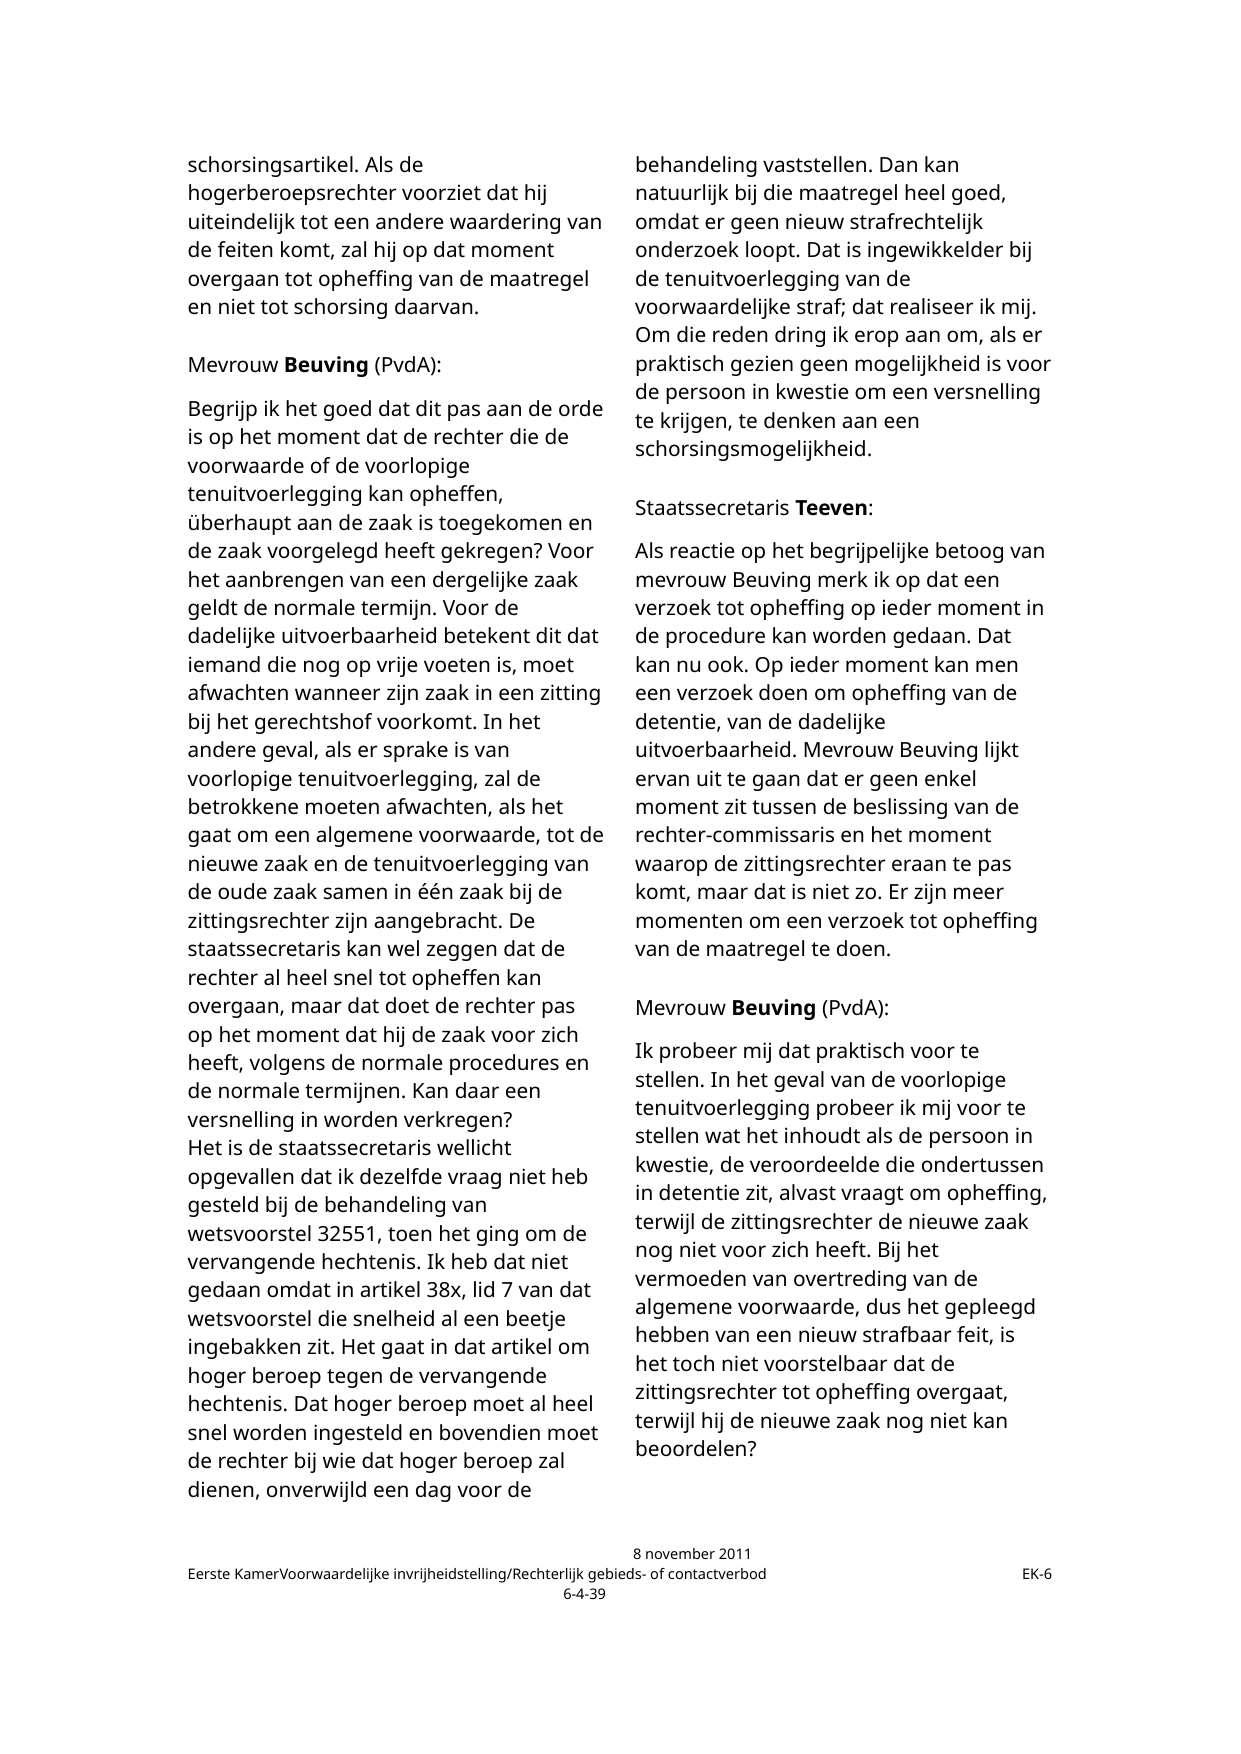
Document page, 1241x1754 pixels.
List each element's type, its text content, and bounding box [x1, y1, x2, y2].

text Staatssecretaris Teeven: [635, 493, 1053, 521]
text behandeling vaststellen. Dan kan natuurlijk bij die maatregel heel goed, omdat er geen nieuw strafrechtelijk onderzoek loopt. Dat is ingewikkelder bij de tenuitvoerlegging van de voorwaardelijke straf; dat realiseer ik mij. Om die reden dring ik erop aan om, als er praktisch gezien geen mogelijkheid is voor de persoon in kwestie om een versnelling te krijgen, te denken aan een schorsingsmogelijkheid. [635, 150, 1053, 463]
text Als reactie op het begrijpelijke betoog van mevrouw Beuving merk ik op dat een verzoek tot opheffing op ieder moment in de procedure kan worden gedaan. Dat kan nu ook. Op ieder moment kan men een verzoek doen om opheffing van de detentie, van de dadelijke uitvoerbaarheid. Mevrouw Beuving lijkt ervan uit te gaan dat er geen enkel moment zit tussen de beslissing van de rechter-commissaris en het moment waarop de zittingsrechter eraan te pas komt, maar dat is niet zo. Er zijn meer momenten om een verzoek tot opheffing van de maatregel te doen. [635, 536, 1053, 963]
text schorsingsartikel. Als de hogerberoepsrechter voorziet dat hij uiteindelijk tot een andere waardering van de feiten komt, zal hij op dat moment overgaan tot opheffing van de maatregel en niet tot schorsing daarvan. [187, 150, 605, 321]
text Mevrouw Beuving (PvdA): [187, 351, 605, 379]
text Begrijp ik het goed dat dit pas aan de orde is op het moment dat de rechter die de voorwaarde of de voorlopige tenuitvoerlegging kan opheffen, überhaupt aan de zaak is toegekomen en de zaak voorgelegd heeft gekregen? Voor het aanbrengen van een dergelijke zaak geldt de normale termijn. Voor de dadelijke uitvoerbaarheid betekent dit dat iemand die nog op vrije voeten is, moet afwachten wanneer zijn zaak in een zitting bij het gerechtshof voorkomt. In het andere geval, als er sprake is van voorlopige tenuitvoerlegging, zal de betrokkene moeten afwachten, als het gaat om een algemene voorwaarde, tot de nieuwe zaak en de tenuitvoerlegging van de oude zaak samen in één zaak bij de zittingsrechter zijn aangebracht. De staatssecretaris kan wel zeggen dat de rechter al heel snel tot opheffen kan overgaan, maar dat doet de rechter pas op het moment dat hij de zaak voor zich heeft, volgens de normale procedures en de normale termijnen. Kan daar een versnelling in worden verkregen? [187, 394, 605, 1133]
text Mevrouw Beuving (PvdA): [635, 993, 1053, 1021]
text Het is de staatssecretaris wellicht opgevallen dat ik dezelfde vraag niet heb gesteld bij de behandeling van wetsvoorstel 32551, toen het ging om de vervangende hechtenis. Ik heb dat niet gedaan omdat in artikel 38x, lid 7 van dat wetsvoorstel die snelheid al een beetje ingebakken zit. Het gaat in dat artikel om hoger beroep tegen de vervangende hechtenis. Dat hoger beroep moet al heel snel worden ingesteld en bovendien moet de rechter bij wie dat hoger beroep zal dienen, onverwijld een dag voor de [187, 1133, 605, 1503]
text Ik probeer mij dat praktisch voor te stellen. In het geval van de voorlopige tenuitvoerlegging probeer ik mij voor te stellen wat het inhoudt als de persoon in kwestie, de veroordeelde die ondertussen in detentie zit, alvast vraagt om opheffing, terwijl de zittingsrechter de nieuwe zaak nog niet voor zich heeft. Bij het vermoeden van overtreding van de algemene voorwaarde, dus het gepleegd hebben van een nieuw strafbaar feit, is het toch niet voorstelbaar dat de zittingsrechter tot opheffing overgaat, terwijl hij de nieuwe zaak nog niet kan beoordelen? [635, 1036, 1053, 1463]
